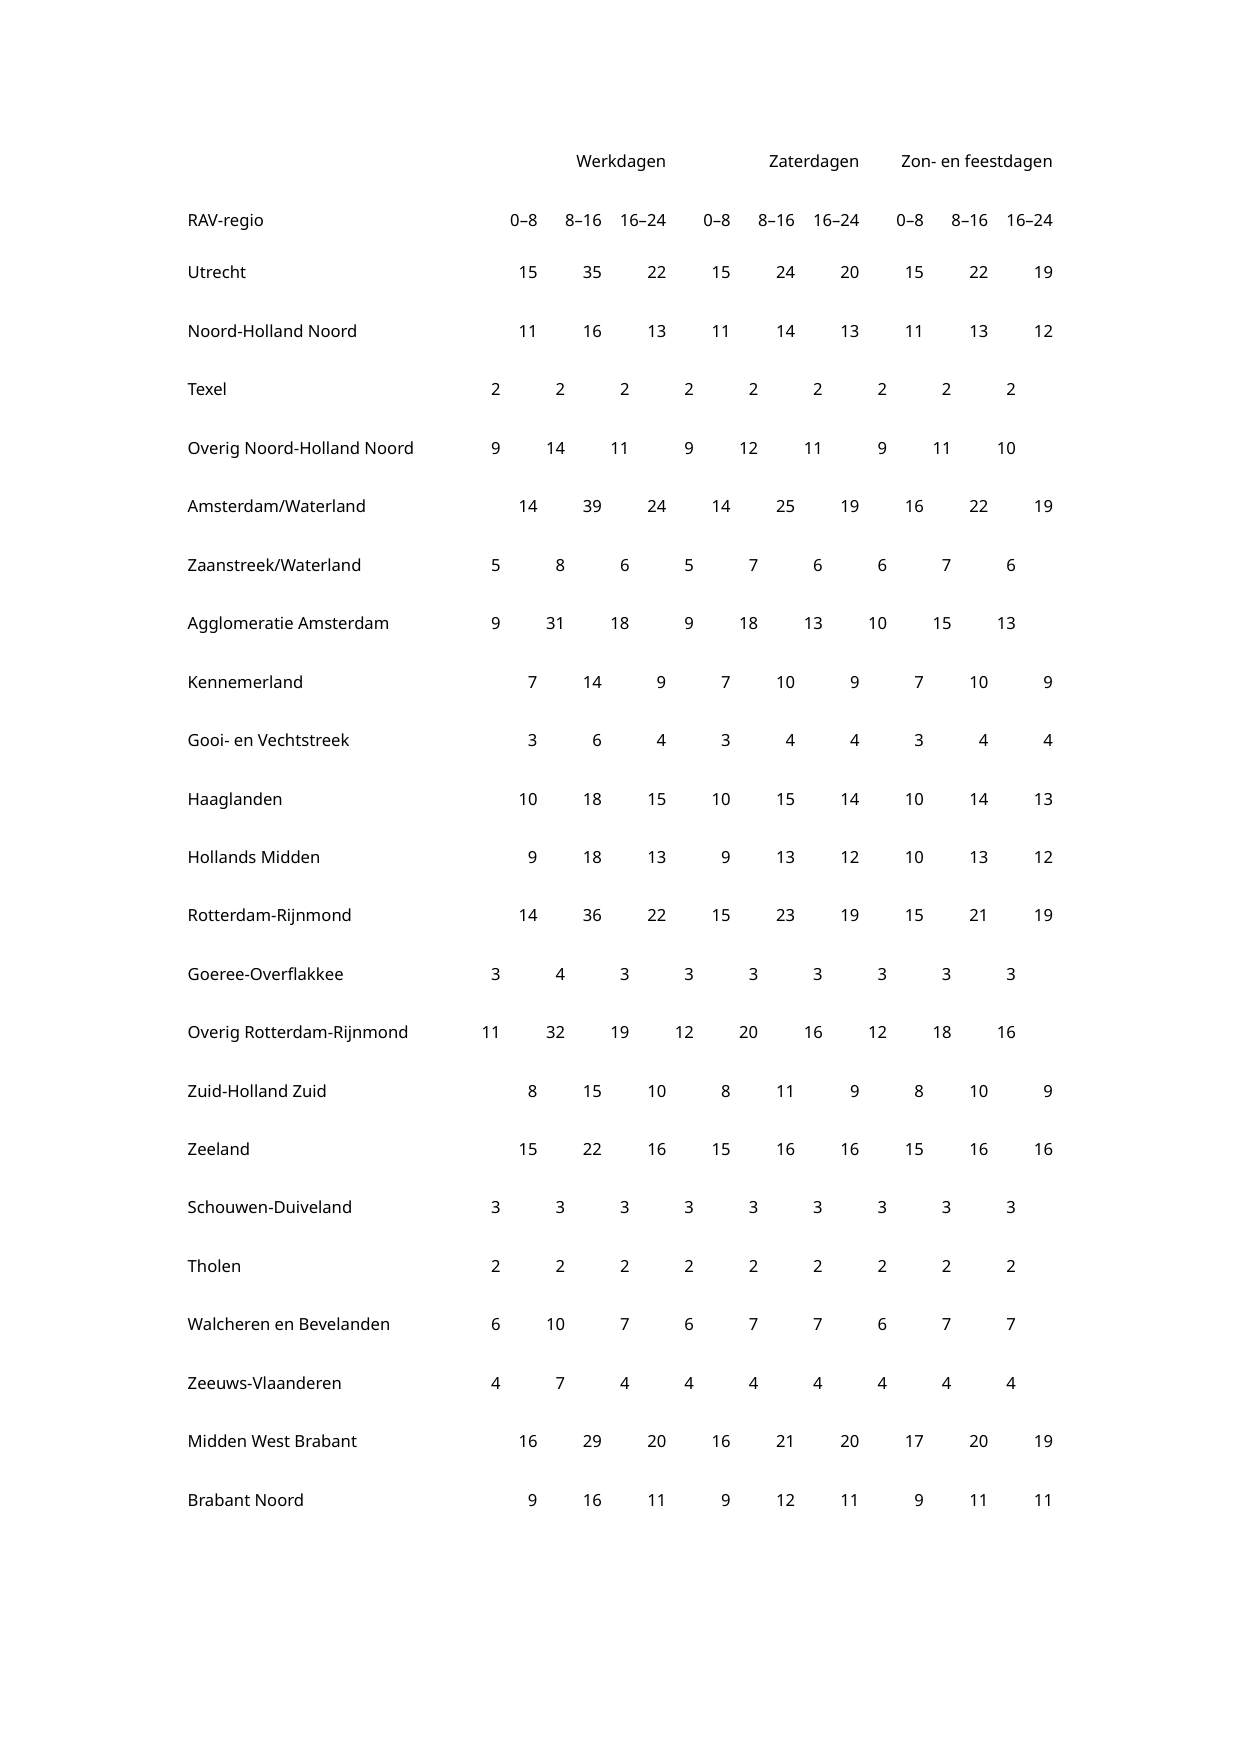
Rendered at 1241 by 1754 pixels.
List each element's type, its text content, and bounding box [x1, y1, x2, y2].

table_cell 15 [758, 787, 795, 846]
table_cell [795, 1079, 822, 1138]
table_cell 13 [629, 846, 666, 904]
table_cell [859, 1138, 887, 1196]
table_cell [1016, 378, 1053, 436]
table_cell 4 [951, 729, 988, 787]
table_cell [500, 1021, 537, 1079]
table_cell 12 [823, 846, 859, 904]
table_cell 25 [758, 495, 795, 553]
table_cell Midden West Brabant [188, 1430, 473, 1488]
table_cell [537, 787, 565, 846]
table_cell [988, 729, 1016, 787]
table_cell 3 [924, 1196, 951, 1254]
table_cell 14 [565, 670, 602, 729]
table_cell [988, 495, 1016, 553]
table_cell 11 [629, 1488, 666, 1547]
table_cell 11 [951, 1488, 988, 1547]
table_cell 16 [795, 1021, 822, 1079]
table_cell [758, 1313, 795, 1371]
table_cell 8–16 [924, 209, 988, 261]
table_cell [666, 846, 693, 904]
table_cell Amsterdam/Waterland [188, 495, 473, 553]
table_cell 9 [823, 1079, 859, 1138]
table_cell [758, 378, 795, 436]
table_cell 11 [887, 320, 923, 378]
table_cell [758, 1021, 795, 1079]
table_cell 15 [500, 261, 537, 319]
table_cell 13 [795, 612, 822, 670]
table_cell [758, 436, 795, 495]
table_cell 12 [666, 1021, 693, 1079]
table_cell [823, 612, 859, 670]
table_cell [666, 1488, 693, 1547]
table_cell [988, 1488, 1016, 1547]
table_cell [924, 670, 951, 729]
table_cell 3 [473, 963, 500, 1021]
table_cell [823, 378, 859, 436]
table_cell 2 [988, 378, 1016, 436]
table_cell 4 [924, 1371, 951, 1430]
table_cell 22 [629, 904, 666, 962]
table_cell [823, 1371, 859, 1430]
table_cell [473, 846, 500, 904]
table_cell [887, 378, 923, 436]
table_cell 2 [602, 1255, 629, 1313]
table_cell [859, 670, 887, 729]
table_cell Noord-Holland Noord [188, 320, 473, 378]
table_cell [795, 261, 822, 319]
table_cell 3 [795, 1196, 822, 1254]
table_cell 10 [758, 670, 795, 729]
table_cell 22 [629, 261, 666, 319]
table_cell [795, 495, 822, 553]
table_cell [537, 846, 565, 904]
table_cell 8–16 [730, 209, 795, 261]
table_cell [694, 378, 730, 436]
table_cell [602, 1430, 629, 1488]
table_cell [1016, 963, 1053, 1021]
table_cell Rotterdam-Rijnmond [188, 904, 473, 962]
table_cell 16 [1016, 1138, 1053, 1196]
table_cell 2 [602, 378, 629, 436]
table_cell 16–24 [602, 209, 666, 261]
table_cell 32 [537, 1021, 565, 1079]
table_cell 10 [887, 846, 923, 904]
table_cell [666, 261, 693, 319]
table_cell Zeeuws-Vlaanderen [188, 1371, 473, 1430]
table_cell 36 [565, 904, 602, 962]
table_cell 14 [951, 787, 988, 846]
table_cell [473, 1488, 500, 1547]
table_cell 15 [887, 1138, 923, 1196]
table_cell 11 [758, 1079, 795, 1138]
table_cell 7 [730, 1313, 758, 1371]
table_cell 9 [887, 1488, 923, 1547]
table_cell 9 [1016, 670, 1053, 729]
table_cell [859, 495, 887, 553]
table_cell [666, 495, 693, 553]
table_cell 20 [823, 1430, 859, 1488]
table_cell [988, 1138, 1016, 1196]
table_cell [924, 846, 951, 904]
table_cell 2 [473, 378, 500, 436]
table_cell 13 [758, 846, 795, 904]
table_cell 35 [565, 261, 602, 319]
table_cell [730, 1488, 758, 1547]
table_cell 9 [666, 612, 693, 670]
table_cell [758, 612, 795, 670]
table_cell Agglomeratie Amsterdam [188, 612, 473, 670]
table_cell 20 [823, 261, 859, 319]
table_cell [795, 904, 822, 962]
table_cell [887, 612, 923, 670]
table_cell 11 [500, 320, 537, 378]
table_cell [859, 320, 887, 378]
table_cell [1016, 1196, 1053, 1254]
table_cell 12 [859, 1021, 887, 1079]
table_cell 14 [537, 436, 565, 495]
table_cell 2 [537, 1255, 565, 1313]
table_cell [666, 904, 693, 962]
table_cell [694, 1371, 730, 1430]
table_cell [823, 963, 859, 1021]
table_cell 12 [730, 436, 758, 495]
table_cell 11 [694, 320, 730, 378]
table_cell 9 [629, 670, 666, 729]
table_cell 16 [951, 1138, 988, 1196]
table_cell 21 [758, 1430, 795, 1488]
table_cell 2 [795, 378, 822, 436]
table_cell 3 [988, 1196, 1016, 1254]
table_cell 24 [758, 261, 795, 319]
table_cell 6 [666, 1313, 693, 1371]
table_cell 15 [887, 261, 923, 319]
table_cell 3 [602, 1196, 629, 1254]
table_cell [602, 904, 629, 962]
table_cell [951, 378, 988, 436]
table_cell 24 [629, 495, 666, 553]
table_cell [887, 553, 923, 612]
table_header Zaterdagen [666, 150, 859, 208]
table_cell [951, 436, 988, 495]
table_cell 3 [859, 1196, 887, 1254]
table_cell [537, 904, 565, 962]
table_cell 11 [602, 436, 629, 495]
table_cell 9 [666, 436, 693, 495]
table_cell [795, 1430, 822, 1488]
table_cell [565, 1371, 602, 1430]
table_cell 4 [629, 729, 666, 787]
table_cell [666, 1079, 693, 1138]
table_cell 8 [500, 1079, 537, 1138]
table_cell 10 [887, 787, 923, 846]
table_cell 6 [473, 1313, 500, 1371]
table_cell [730, 1079, 758, 1138]
table_cell [666, 320, 693, 378]
table_cell [924, 320, 951, 378]
table_cell 3 [988, 963, 1016, 1021]
table_cell 15 [694, 1138, 730, 1196]
table_cell 3 [666, 963, 693, 1021]
table_cell [887, 1196, 923, 1254]
table_cell [730, 1430, 758, 1488]
table_cell 3 [859, 963, 887, 1021]
table_cell 7 [500, 670, 537, 729]
table_cell [473, 729, 500, 787]
table_cell [859, 1430, 887, 1488]
table_cell Zaanstreek/Waterland [188, 553, 473, 612]
table_cell 9 [500, 1488, 537, 1547]
table_cell [1016, 1255, 1053, 1313]
table_cell [951, 553, 988, 612]
table_cell 16 [694, 1430, 730, 1488]
table_cell [730, 904, 758, 962]
table_cell [565, 1255, 602, 1313]
table_cell 6 [988, 553, 1016, 612]
table_cell 15 [629, 787, 666, 846]
table_cell [887, 436, 923, 495]
table_cell [1016, 612, 1053, 670]
table_cell [500, 1313, 537, 1371]
table_cell 4 [666, 1371, 693, 1430]
table_cell 9 [1016, 1079, 1053, 1138]
table_cell 4 [823, 729, 859, 787]
table_cell 9 [859, 436, 887, 495]
table_cell 8 [694, 1079, 730, 1138]
table_cell 9 [823, 670, 859, 729]
table_cell [924, 1430, 951, 1488]
table_cell 8 [887, 1079, 923, 1138]
table_cell 0–8 [859, 209, 923, 261]
table_cell [730, 261, 758, 319]
table_cell 20 [951, 1430, 988, 1488]
table_cell 3 [602, 963, 629, 1021]
table_cell 10 [859, 612, 887, 670]
table_cell 2 [924, 1255, 951, 1313]
table_cell [602, 787, 629, 846]
table_cell 19 [1016, 904, 1053, 962]
table_cell 7 [694, 670, 730, 729]
table_cell 15 [694, 904, 730, 962]
table_cell [666, 670, 693, 729]
table_cell 3 [887, 729, 923, 787]
table_cell [629, 1371, 666, 1430]
table_cell 16 [565, 1488, 602, 1547]
table_cell [758, 963, 795, 1021]
table_cell [859, 729, 887, 787]
table_cell [565, 378, 602, 436]
table_cell [795, 1488, 822, 1547]
table_cell [795, 729, 822, 787]
table_cell Utrecht [188, 261, 473, 319]
table_cell 2 [473, 1255, 500, 1313]
table_cell [602, 495, 629, 553]
table_cell [823, 1196, 859, 1254]
table_cell [795, 787, 822, 846]
table_cell 11 [924, 436, 951, 495]
table_cell [473, 670, 500, 729]
table_cell 7 [887, 670, 923, 729]
table_cell [473, 1138, 500, 1196]
table_cell 18 [565, 846, 602, 904]
table_cell 11 [473, 1021, 500, 1079]
table_cell [730, 320, 758, 378]
table_cell 19 [602, 1021, 629, 1079]
table_cell [602, 320, 629, 378]
table_cell [887, 1255, 923, 1313]
table_cell 2 [730, 378, 758, 436]
table_cell 2 [924, 378, 951, 436]
table_cell 13 [951, 846, 988, 904]
table_cell [859, 846, 887, 904]
table_cell [565, 1021, 602, 1079]
table_cell [500, 963, 537, 1021]
table_cell 16 [823, 1138, 859, 1196]
table_cell [988, 320, 1016, 378]
table_cell [666, 729, 693, 787]
table_cell [694, 612, 730, 670]
table_cell 10 [951, 670, 988, 729]
table_cell [500, 436, 537, 495]
table_cell [795, 320, 822, 378]
table_cell 7 [924, 1313, 951, 1371]
table_cell [666, 1430, 693, 1488]
table_cell [924, 1488, 951, 1547]
table_cell [951, 1313, 988, 1371]
table_cell [537, 1488, 565, 1547]
table_cell Hollands Midden [188, 846, 473, 904]
table_cell 5 [473, 553, 500, 612]
table_cell 18 [565, 787, 602, 846]
table_cell 2 [988, 1255, 1016, 1313]
table_cell 10 [694, 787, 730, 846]
table_cell 2 [537, 378, 565, 436]
table_cell 16 [629, 1138, 666, 1196]
table_header Werkdagen [473, 150, 666, 208]
table_cell 22 [951, 261, 988, 319]
table_cell [537, 261, 565, 319]
table_cell [795, 1138, 822, 1196]
table_cell 14 [500, 904, 537, 962]
table_cell [500, 1371, 537, 1430]
table_cell [1016, 1371, 1053, 1430]
table_cell [694, 1255, 730, 1313]
table_cell Overig Rotterdam-Rijnmond [188, 1021, 473, 1079]
table_cell 21 [951, 904, 988, 962]
table_cell Haaglanden [188, 787, 473, 846]
table_cell [537, 1079, 565, 1138]
table_cell Goeree-Overflakkee [188, 963, 473, 1021]
table_cell 18 [924, 1021, 951, 1079]
table_cell [473, 1079, 500, 1138]
table_cell 15 [500, 1138, 537, 1196]
table_cell [500, 1255, 537, 1313]
table_cell 15 [565, 1079, 602, 1138]
table_cell 19 [823, 904, 859, 962]
table_cell [758, 1255, 795, 1313]
table_cell [694, 1196, 730, 1254]
table_cell 4 [473, 1371, 500, 1430]
table_cell [694, 1021, 730, 1079]
table_cell 15 [887, 904, 923, 962]
table_cell 12 [758, 1488, 795, 1547]
table_cell 6 [859, 553, 887, 612]
table_cell [537, 1430, 565, 1488]
table_cell [924, 787, 951, 846]
table_cell 4 [602, 1371, 629, 1430]
table_cell [924, 495, 951, 553]
table_cell [473, 904, 500, 962]
table_cell [924, 1079, 951, 1138]
table_cell [473, 495, 500, 553]
table_cell [988, 261, 1016, 319]
table_cell 14 [500, 495, 537, 553]
table_cell [565, 963, 602, 1021]
table_cell 19 [1016, 261, 1053, 319]
table_cell 2 [859, 1255, 887, 1313]
table_cell 2 [666, 378, 693, 436]
table_cell [602, 846, 629, 904]
table_cell [887, 1313, 923, 1371]
table_cell 18 [602, 612, 629, 670]
table_cell [795, 846, 822, 904]
table_cell 29 [565, 1430, 602, 1488]
table_cell 15 [694, 261, 730, 319]
table_cell [951, 1196, 988, 1254]
table_cell 10 [951, 1079, 988, 1138]
table_cell Gooi- en Vechtstreek [188, 729, 473, 787]
table_cell [758, 1371, 795, 1430]
table_cell 9 [473, 436, 500, 495]
table_header Zon- en feestdagen [859, 150, 1053, 208]
table_cell [859, 1488, 887, 1547]
table_cell [730, 495, 758, 553]
table_cell [629, 378, 666, 436]
table_cell [887, 963, 923, 1021]
table_cell 19 [1016, 495, 1053, 553]
table_cell [823, 1313, 859, 1371]
table_cell 17 [887, 1430, 923, 1488]
table_cell 18 [730, 612, 758, 670]
table_cell [694, 553, 730, 612]
table_cell 14 [823, 787, 859, 846]
table_cell 20 [629, 1430, 666, 1488]
table_header [188, 150, 473, 208]
table_cell Kennemerland [188, 670, 473, 729]
table_cell [629, 553, 666, 612]
table_cell 39 [565, 495, 602, 553]
table_cell [951, 1371, 988, 1430]
table_cell 22 [951, 495, 988, 553]
table_cell [565, 612, 602, 670]
table_cell [500, 553, 537, 612]
table_cell [988, 846, 1016, 904]
table_cell 3 [730, 1196, 758, 1254]
table_cell 12 [1016, 320, 1053, 378]
table_cell 2 [859, 378, 887, 436]
table_cell [988, 1079, 1016, 1138]
table_cell [537, 729, 565, 787]
table_cell 7 [988, 1313, 1016, 1371]
table_cell [565, 436, 602, 495]
table_cell [1016, 553, 1053, 612]
table_cell 6 [602, 553, 629, 612]
table_cell [565, 1196, 602, 1254]
table_cell 0–8 [473, 209, 537, 261]
table_cell [758, 553, 795, 612]
table_cell [666, 787, 693, 846]
table_cell 0–8 [666, 209, 730, 261]
table_cell 9 [500, 846, 537, 904]
table_cell [473, 787, 500, 846]
table_cell [602, 1138, 629, 1196]
table_cell [988, 787, 1016, 846]
table_cell 20 [730, 1021, 758, 1079]
table_cell [473, 320, 500, 378]
table_cell 22 [565, 1138, 602, 1196]
table_cell [823, 1255, 859, 1313]
table_cell [859, 1079, 887, 1138]
table_cell [924, 261, 951, 319]
table_cell 4 [1016, 729, 1053, 787]
table_cell [629, 612, 666, 670]
table_cell 16–24 [988, 209, 1053, 261]
table_cell 13 [823, 320, 859, 378]
table_cell Overig Noord-Holland Noord [188, 436, 473, 495]
table_cell 9 [694, 1488, 730, 1547]
table_cell [1016, 1313, 1053, 1371]
table_cell [500, 1196, 537, 1254]
table_cell [730, 1138, 758, 1196]
table_cell [500, 378, 537, 436]
table_cell [823, 1021, 859, 1079]
table_cell 3 [473, 1196, 500, 1254]
table_cell 4 [988, 1371, 1016, 1430]
table_cell [924, 1138, 951, 1196]
table_cell 4 [795, 1371, 822, 1430]
table_cell 3 [694, 729, 730, 787]
table_cell [859, 904, 887, 962]
table_cell 16–24 [795, 209, 859, 261]
table_cell [859, 787, 887, 846]
table_cell 3 [666, 1196, 693, 1254]
table_cell [500, 612, 537, 670]
table_cell 8 [537, 553, 565, 612]
table_cell 11 [1016, 1488, 1053, 1547]
table_cell [602, 729, 629, 787]
table_cell [629, 963, 666, 1021]
table_cell [666, 1138, 693, 1196]
table_cell 3 [924, 963, 951, 1021]
table_cell [629, 436, 666, 495]
table_cell [694, 963, 730, 1021]
table_cell 14 [758, 320, 795, 378]
table_cell 10 [988, 436, 1016, 495]
table_cell 11 [795, 436, 822, 495]
table_cell [694, 1313, 730, 1371]
table_cell [629, 1313, 666, 1371]
table_cell Brabant Noord [188, 1488, 473, 1547]
table_cell 2 [666, 1255, 693, 1313]
table_cell 4 [537, 963, 565, 1021]
table_cell 11 [823, 1488, 859, 1547]
table_cell 16 [988, 1021, 1016, 1079]
table_cell 15 [924, 612, 951, 670]
table_cell Zuid-Holland Zuid [188, 1079, 473, 1138]
table_cell [924, 904, 951, 962]
table_cell 5 [666, 553, 693, 612]
table_cell [565, 553, 602, 612]
table_cell 10 [537, 1313, 565, 1371]
table_cell 6 [859, 1313, 887, 1371]
table_cell 4 [730, 1371, 758, 1430]
table_cell [629, 1021, 666, 1079]
table_cell Zeeland [188, 1138, 473, 1196]
table_cell [951, 612, 988, 670]
table_cell 7 [924, 553, 951, 612]
table_cell [730, 787, 758, 846]
table_cell RAV-regio [188, 209, 473, 261]
table_cell Walcheren en Bevelanden [188, 1313, 473, 1371]
table_cell [602, 1079, 629, 1138]
table_cell [951, 963, 988, 1021]
table_cell [629, 1255, 666, 1313]
table_cell 13 [1016, 787, 1053, 846]
table_cell 16 [887, 495, 923, 553]
table_cell 7 [795, 1313, 822, 1371]
table_cell [988, 670, 1016, 729]
table_cell 19 [823, 495, 859, 553]
table_cell 9 [473, 612, 500, 670]
table_cell [951, 1255, 988, 1313]
table_cell [537, 320, 565, 378]
table_cell 14 [694, 495, 730, 553]
table_cell 10 [500, 787, 537, 846]
table_cell 16 [565, 320, 602, 378]
table_cell 3 [795, 963, 822, 1021]
table_cell [988, 1430, 1016, 1488]
table_cell Texel [188, 378, 473, 436]
table_cell 3 [500, 729, 537, 787]
table_cell [823, 553, 859, 612]
table_cell [1016, 436, 1053, 495]
table_cell 12 [1016, 846, 1053, 904]
table_cell 6 [565, 729, 602, 787]
table_cell [924, 729, 951, 787]
table_cell 3 [537, 1196, 565, 1254]
table_cell [730, 670, 758, 729]
table_cell 23 [758, 904, 795, 962]
table_cell [887, 1371, 923, 1430]
table_cell 9 [694, 846, 730, 904]
table_cell Schouwen-Duiveland [188, 1196, 473, 1254]
table_cell 7 [537, 1371, 565, 1430]
table_cell [537, 495, 565, 553]
table_cell [602, 1488, 629, 1547]
table_cell 8–16 [537, 209, 602, 261]
table_cell [730, 729, 758, 787]
table_cell [1016, 1021, 1053, 1079]
table_cell [823, 436, 859, 495]
table_cell 7 [730, 553, 758, 612]
table_cell 2 [795, 1255, 822, 1313]
table_cell [887, 1021, 923, 1079]
table_cell [758, 1196, 795, 1254]
table_cell [537, 670, 565, 729]
table_cell [795, 670, 822, 729]
table_cell 7 [602, 1313, 629, 1371]
table_cell [537, 1138, 565, 1196]
table_cell 6 [795, 553, 822, 612]
table_cell 4 [758, 729, 795, 787]
table_cell Tholen [188, 1255, 473, 1313]
table_cell [694, 436, 730, 495]
table_cell [988, 904, 1016, 962]
table_cell 4 [859, 1371, 887, 1430]
table_cell [473, 1430, 500, 1488]
table_cell [629, 1196, 666, 1254]
table_cell [602, 670, 629, 729]
table_cell 19 [1016, 1430, 1053, 1488]
table_cell 13 [988, 612, 1016, 670]
table_cell 16 [758, 1138, 795, 1196]
table_cell 3 [730, 963, 758, 1021]
table_cell 13 [629, 320, 666, 378]
table_cell [951, 1021, 988, 1079]
table_cell [730, 846, 758, 904]
table_cell [473, 261, 500, 319]
table_cell 13 [951, 320, 988, 378]
table_cell 31 [537, 612, 565, 670]
table_cell [565, 1313, 602, 1371]
table_cell [859, 261, 887, 319]
table_cell 16 [500, 1430, 537, 1488]
table_cell 10 [629, 1079, 666, 1138]
table_cell [602, 261, 629, 319]
table_cell 2 [730, 1255, 758, 1313]
